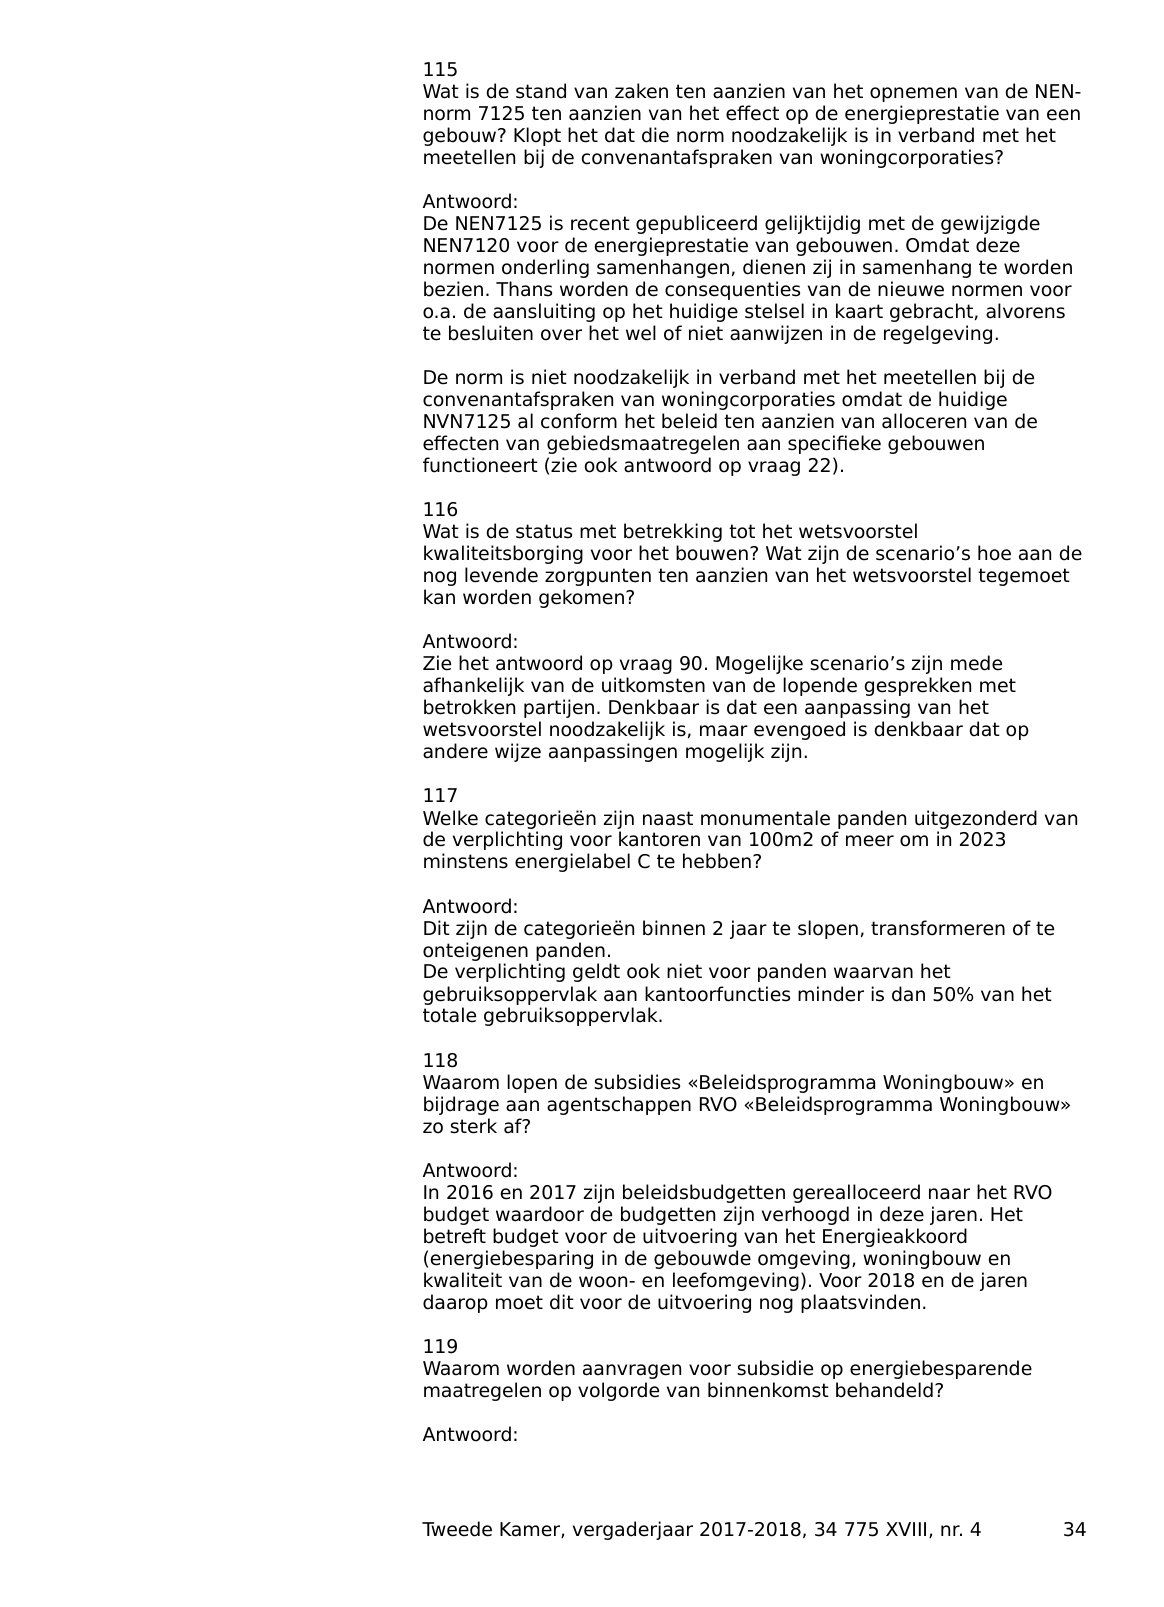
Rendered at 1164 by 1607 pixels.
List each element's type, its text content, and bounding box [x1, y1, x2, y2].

text Antwoord: [422, 1424, 1087, 1446]
text In 2016 en 2017 zijn beleidsbudgetten gerealloceerd naar het RVO budget waardoor de budgetten zijn verhoogd in deze jaren. Het betreft budget voor de uitvoering van het Energieakkoord (energiebesparing in de gebouwde omgeving, woningbouw en kwaliteit van de woon- en leefomgeving). Voor 2018 en de jaren daarop moet dit voor de uitvoering nog plaatsvinden. [422, 1182, 1087, 1313]
text Waarom lopen de subsidies «Beleidsprogramma Woningbouw» en bijdrage aan agentschappen RVO «Beleidsprogramma Woningbouw» zo sterk af? [422, 1072, 1087, 1137]
text 115 [422, 59, 1087, 81]
text De verplichting geldt ook niet voor panden waarvan het gebruiksoppervlak aan kantoorfuncties minder is dan 50% van het totale gebruiksoppervlak. [422, 961, 1087, 1027]
text Dit zijn de categorieën binnen 2 jaar te slopen, transformeren of te onteigenen panden. [422, 917, 1087, 961]
text 118 [422, 1049, 1087, 1072]
text Antwoord: [422, 631, 1087, 653]
text 119 [422, 1336, 1087, 1358]
text 116 [422, 499, 1087, 521]
text Wat is de status met betrekking tot het wetsvoorstel kwaliteitsborging voor het bouwen? Wat zijn de scenario’s hoe aan de nog levende zorgpunten ten aanzien van het wetsvoorstel tegemoet kan worden gekomen? [422, 521, 1087, 609]
text Zie het antwoord op vraag 90. Mogelijke scenario’s zijn mede afhankelijk van de uitkomsten van de lopende gesprekken met betrokken partijen. Denkbaar is dat een aanpassing van het wetsvoorstel noodzakelijk is, maar evengoed is denkbaar dat op andere wijze aanpassingen mogelijk zijn. [422, 653, 1087, 763]
text Welke categorieën zijn naast monumentale panden uitgezonderd van de verplichting voor kantoren van 100m2 of meer om in 2023 minstens energielabel C te hebben? [422, 807, 1087, 873]
text Antwoord: [422, 1160, 1087, 1182]
text Antwoord: [422, 896, 1087, 917]
text Wat is de stand van zaken ten aanzien van het opnemen van de NEN-norm 7125 ten aanzien van het effect op de energieprestatie van een gebouw? Klopt het dat die norm noodzakelijk is in verband met het meetellen bij de convenantafspraken van woningcorporaties? [422, 81, 1087, 169]
text 117 [422, 785, 1087, 807]
text De norm is niet noodzakelijk in verband met het meetellen bij de convenantafspraken van woningcorporaties omdat de huidige NVN7125 al conform het beleid ten aanzien van alloceren van de effecten van gebiedsmaatregelen aan specifieke gebouwen functioneert (zie ook antwoord op vraag 22). [422, 367, 1087, 477]
text Waarom worden aanvragen voor subsidie op energiebesparende maatregelen op volgorde van binnenkomst behandeld? [422, 1358, 1087, 1402]
text De NEN7125 is recent gepubliceerd gelijktijdig met de gewijzigde NEN7120 voor de energieprestatie van gebouwen. Omdat deze normen onderling samenhangen, dienen zij in samenhang te worden bezien. Thans worden de consequenties van de nieuwe normen voor o.a. de aansluiting op het huidige stelsel in kaart gebracht, alvorens te besluiten over het wel of niet aanwijzen in de regelgeving. [422, 213, 1087, 345]
text Antwoord: [422, 191, 1087, 213]
